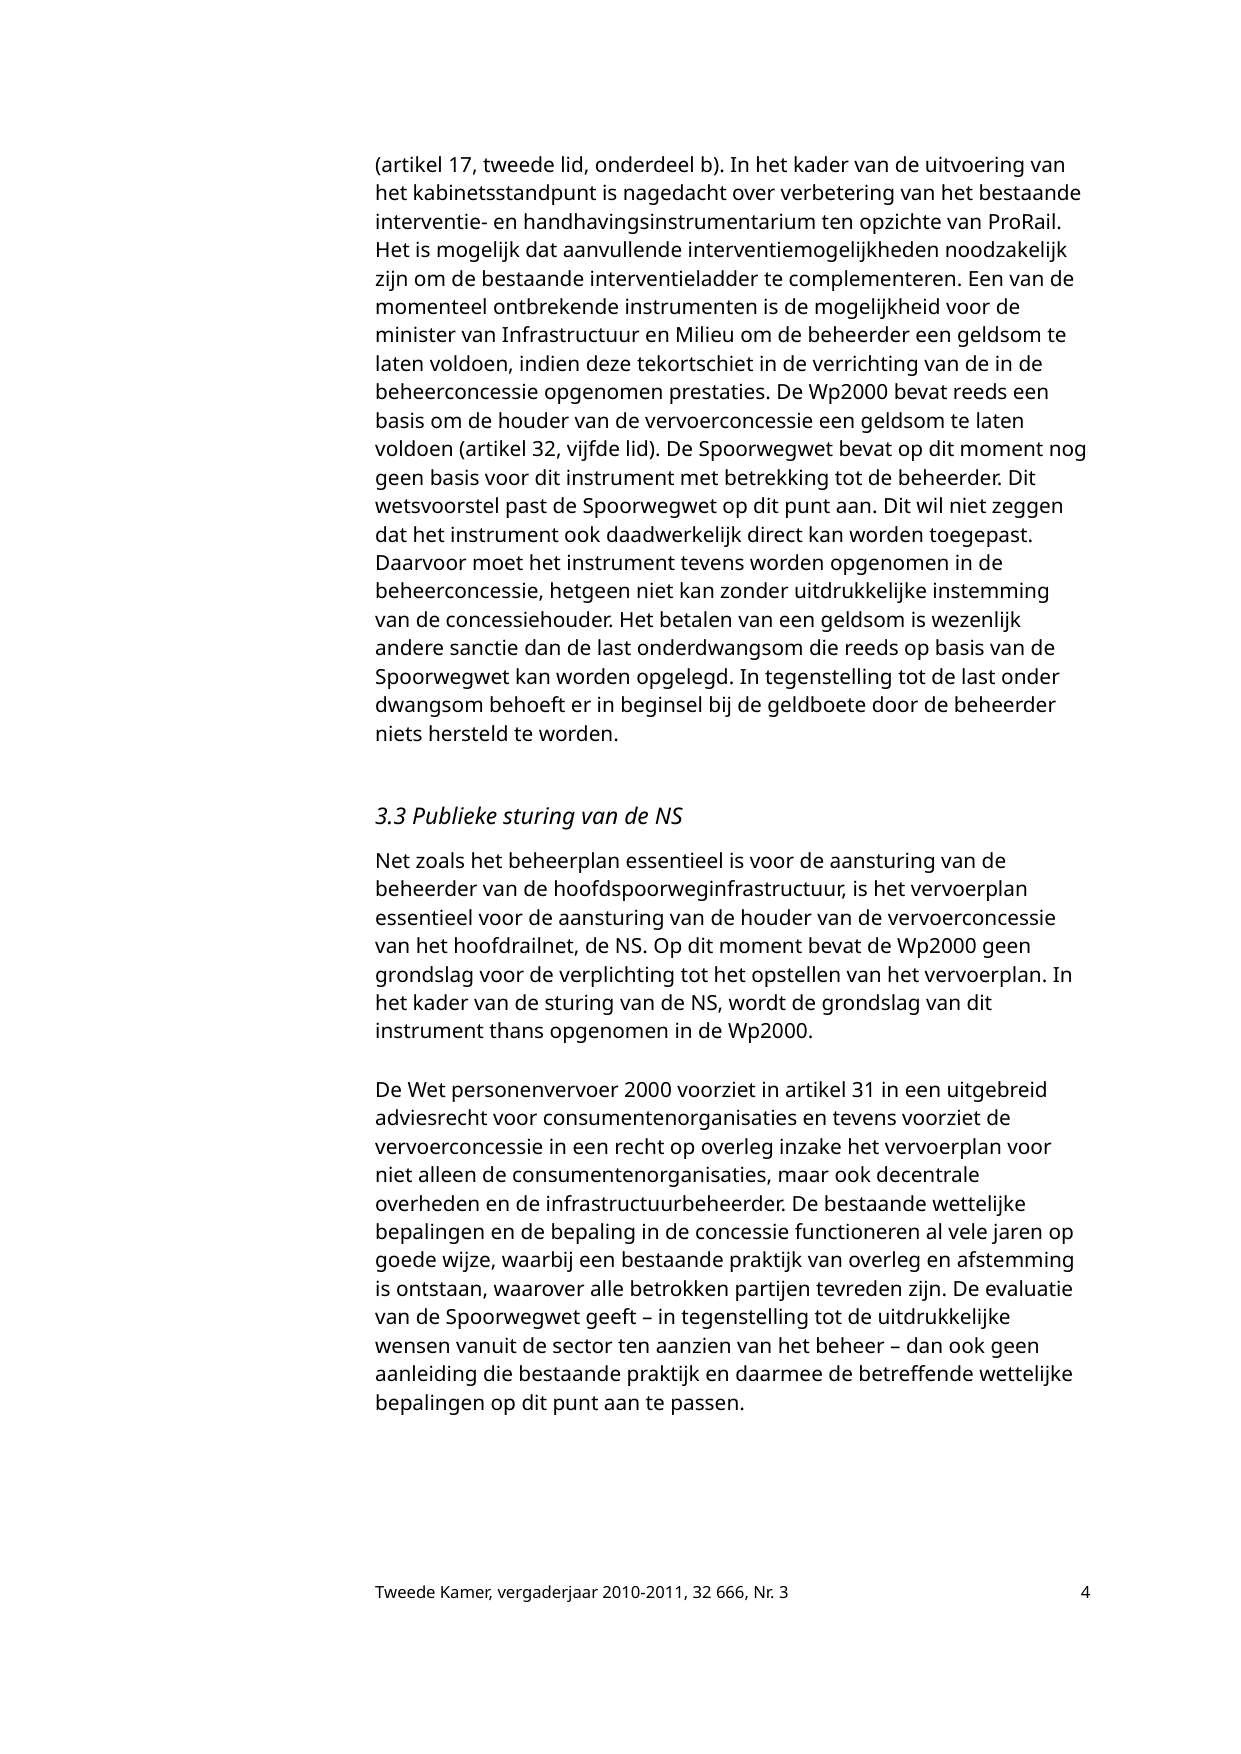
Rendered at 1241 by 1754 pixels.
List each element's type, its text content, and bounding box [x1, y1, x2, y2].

text Net zoals het beheerplan essentieel is voor de aansturing van de beheerder van de hoofdspoorweginfrastructuur, is het vervoerplan essentieel voor de aansturing van de houder van de vervoerconcessie van het hoofdrailnet, de NS. Op dit moment bevat de Wp2000 geen grondslag voor de verplichting tot het opstellen van het vervoerplan. In het kader van de sturing van de NS, wordt de grondslag van dit instrument thans opgenomen in de Wp2000. [375, 846, 1090, 1045]
text (artikel 17, tweede lid, onderdeel b). In het kader van de uitvoering van het kabinetsstandpunt is nagedacht over verbetering van het bestaande interventie- en handhavingsinstrumentarium ten opzichte van ProRail. Het is mogelijk dat aanvullende interventiemogelijkheden noodzakelijk zijn om de bestaande interventieladder te complementeren. Een van de momenteel ontbrekende instrumenten is de mogelijkheid voor de minister van Infrastructuur en Milieu om de beheerder een geldsom te laten voldoen, indien deze tekortschiet in de verrichting van de in de beheerconcessie opgenomen prestaties. De Wp2000 bevat reeds een basis om de houder van de vervoerconcessie een geldsom te laten voldoen (artikel 32, vijfde lid). De Spoorwegwet bevat op dit moment nog geen basis voor dit instrument met betrekking tot de beheerder. Dit wetsvoorstel past de Spoorwegwet op dit punt aan. Dit wil niet zeggen dat het instrument ook daadwerkelijk direct kan worden toegepast. Daarvoor moet het instrument tevens worden opgenomen in de beheerconcessie, hetgeen niet kan zonder uitdrukkelijke instemming van de concessiehouder. Het betalen van een geldsom is wezenlijk andere sanctie dan de last onderdwangsom die reeds op basis van de Spoorwegwet kan worden opgelegd. In tegenstelling tot de last onder dwangsom behoeft er in beginsel bij de geldboete door de beheerder niets hersteld te worden. [375, 150, 1090, 747]
text De Wet personenvervoer 2000 voorziet in artikel 31 in een uitgebreid adviesrecht voor consumentenorganisaties en tevens voorziet de vervoerconcessie in een recht op overleg inzake het vervoerplan voor niet alleen de consumentenorganisaties, maar ook decentrale overheden en de infrastructuurbeheerder. De bestaande wettelijke bepalingen en de bepaling in de concessie functioneren al vele jaren op goede wijze, waarbij een bestaande praktijk van overleg en afstemming is ontstaan, waarover alle betrokken partijen tevreden zijn. De evaluatie van de Spoorwegwet geeft – in tegenstelling tot de uitdrukkelijke wensen vanuit de sector ten aanzien van het beheer – dan ook geen aanleiding die bestaande praktijk en daarmee de betreffende wettelijke bepalingen op dit punt aan te passen. [375, 1075, 1090, 1416]
subtitle 3.3 Publieke sturing van de NS [375, 800, 1090, 831]
